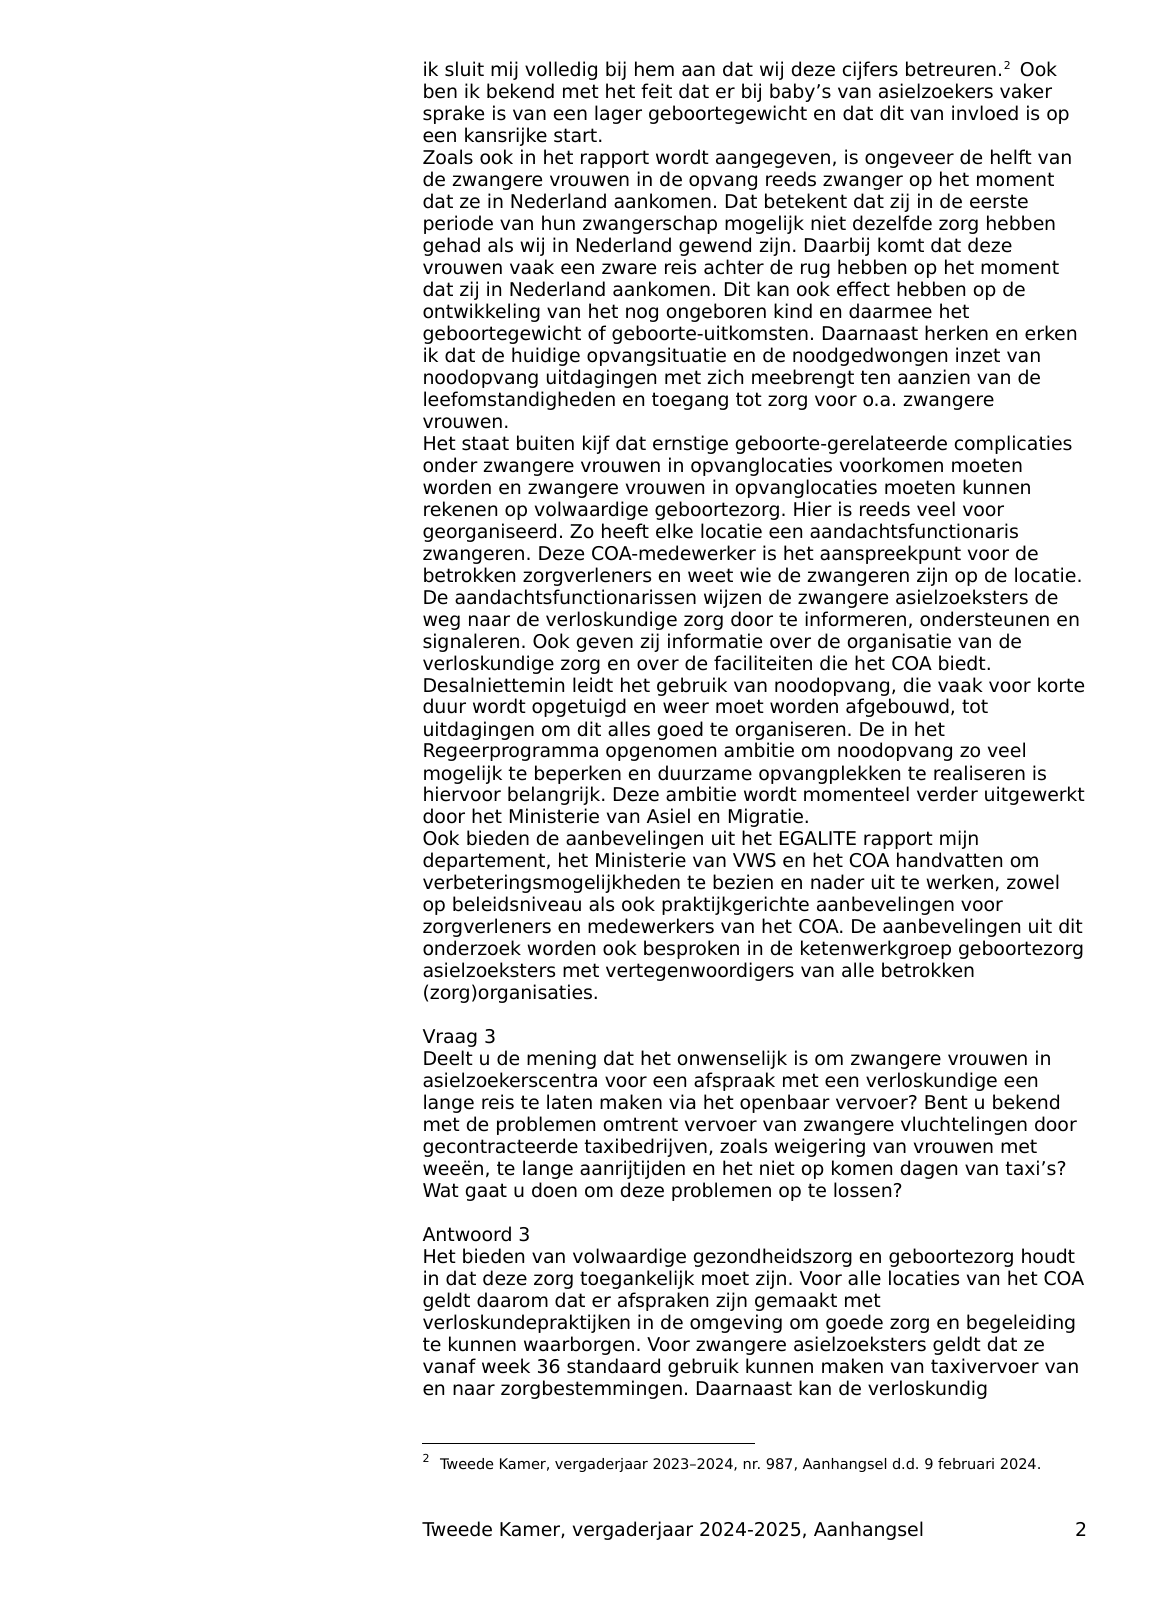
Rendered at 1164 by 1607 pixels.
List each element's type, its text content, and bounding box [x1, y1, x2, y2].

text Het staat buiten kijf dat ernstige geboorte-gerelateerde complicaties onder zwangere vrouwen in opvanglocaties voorkomen moeten worden en zwangere vrouwen in opvanglocaties moeten kunnen rekenen op volwaardige geboortezorg. Hier is reeds veel voor georganiseerd. Zo heeft elke locatie een aandachtsfunctionaris zwangeren. Deze COA-medewerker is het aanspreekpunt voor de betrokken zorgverleners en weet wie de zwangeren zijn op de locatie. De aandachtsfunctionarissen wijzen de zwangere asielzoeksters de weg naar de verloskundige zorg door te informeren, ondersteunen en signaleren. Ook geven zij informatie over de organisatie van de verloskundige zorg en over de faciliteiten die het COA biedt. [422, 433, 1087, 674]
text Vraag 3 [422, 1026, 1087, 1048]
text Desalniettemin leidt het gebruik van noodopvang, die vaak voor korte duur wordt opgetuigd en weer moet worden afgebouwd, tot uitdagingen om dit alles goed te organiseren. De in het Regeerprogramma opgenomen ambitie om noodopvang zo veel mogelijk te beperken en duurzame opvangplekken te realiseren is hiervoor belangrijk. Deze ambitie wordt momenteel verder uitgewerkt door het Ministerie van Asiel en Migratie. [422, 674, 1087, 828]
text Het bieden van volwaardige gezondheidszorg en geboortezorg houdt in dat deze zorg toegankelijk moet zijn. Voor alle locaties van het COA geldt daarom dat er afspraken zijn gemaakt met verloskundepraktijken in de omgeving om goede zorg en begeleiding te kunnen waarborgen. Voor zwangere asielzoeksters geldt dat ze vanaf week 36 standaard gebruik kunnen maken van taxivervoer van en naar zorgbestemmingen. Daarnaast kan de verloskundig [422, 1246, 1087, 1400]
text ik sluit mij volledig bij hem aan dat wij deze cijfers betreuren. Ook ben ik bekend met het feit dat er bij baby’s van asielzoekers vaker sprake is van een lager geboortegewicht en dat dit van invloed is op een kansrijke start. [422, 59, 1087, 147]
text Antwoord 3 [422, 1224, 1087, 1246]
text Ook bieden de aanbevelingen uit het EGALITE rapport mijn departement, het Ministerie van VWS en het COA handvatten om verbeteringsmogelijkheden te bezien en nader uit te werken, zowel op beleidsniveau als ook praktijkgerichte aanbevelingen voor zorgverleners en medewerkers van het COA. De aanbevelingen uit dit onderzoek worden ook besproken in de ketenwerkgroep geboortezorg asielzoeksters met vertegenwoordigers van alle betrokken (zorg)organisaties. [422, 828, 1087, 1004]
text Deelt u de mening dat het onwenselijk is om zwangere vrouwen in asielzoekerscentra voor een afspraak met een verloskundige een lange reis te laten maken via het openbaar vervoer? Bent u bekend met de problemen omtrent vervoer van zwangere vluchtelingen door gecontracteerde taxibedrijven, zoals weigering van vrouwen met weeën, te lange aanrijtijden en het niet op komen dagen van taxi’s? Wat gaat u doen om deze problemen op te lossen? [422, 1048, 1087, 1202]
text Tweede Kamer, vergaderjaar 2023–2024, nr. 987, Aanhangsel d.d. 9 februari 2024. [422, 1452, 1087, 1474]
text Zoals ook in het rapport wordt aangegeven, is ongeveer de helft van de zwangere vrouwen in de opvang reeds zwanger op het moment dat ze in Nederland aankomen. Dat betekent dat zij in de eerste periode van hun zwangerschap mogelijk niet dezelfde zorg hebben gehad als wij in Nederland gewend zijn. Daarbij komt dat deze vrouwen vaak een zware reis achter de rug hebben op het moment dat zij in Nederland aankomen. Dit kan ook effect hebben op de ontwikkeling van het nog ongeboren kind en daarmee het geboortegewicht of geboorte-uitkomsten. Daarnaast herken en erken ik dat de huidige opvangsituatie en de noodgedwongen inzet van noodopvang uitdagingen met zich meebrengt ten aanzien van de leefomstandigheden en toegang tot zorg voor o.a. zwangere vrouwen. [422, 147, 1087, 433]
